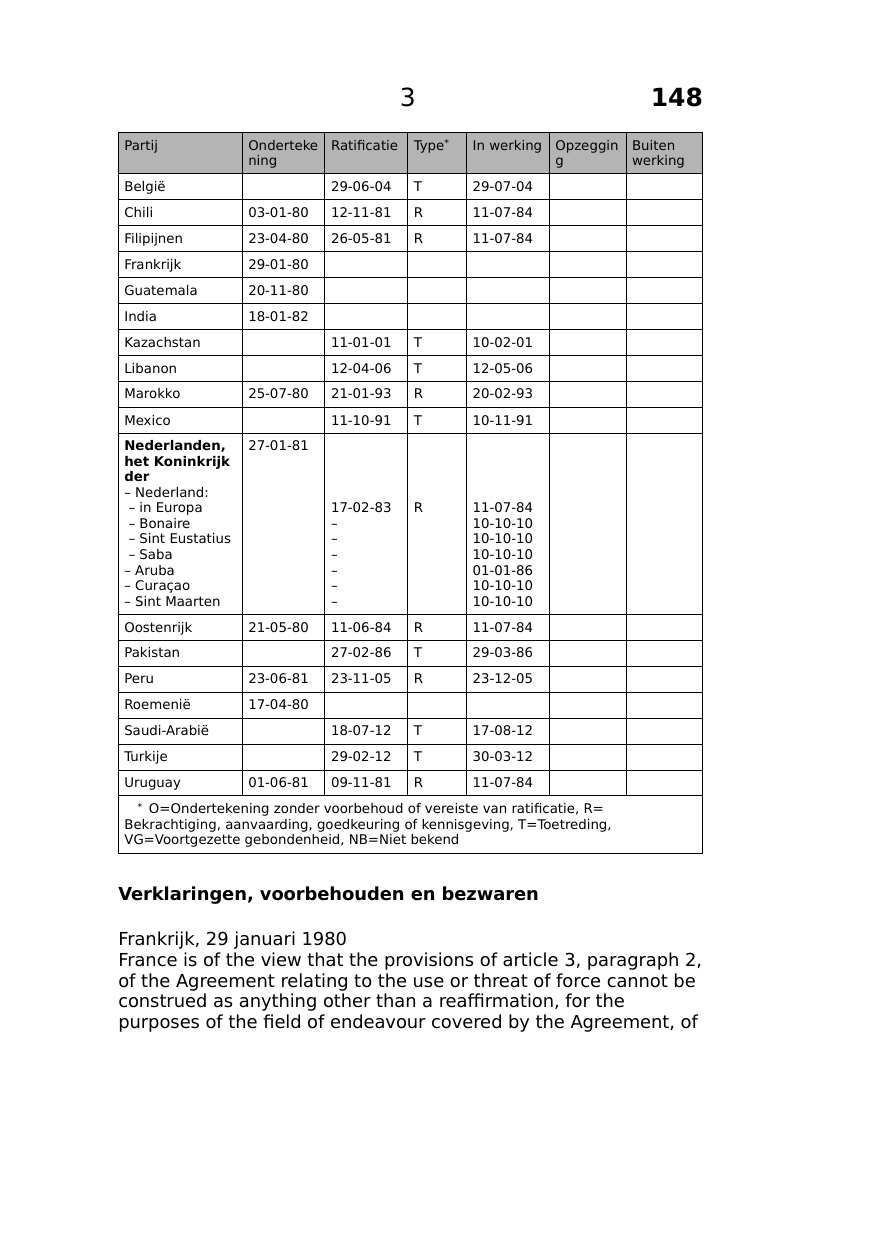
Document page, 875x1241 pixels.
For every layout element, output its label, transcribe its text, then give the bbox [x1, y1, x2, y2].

table_cell 29-07-04 [467, 174, 549, 199]
table_cell [243, 485, 324, 501]
table_cell [627, 485, 702, 501]
table_cell [408, 434, 466, 485]
table_cell 20-11-80 [243, 278, 324, 303]
table_cell Chili [119, 200, 242, 225]
table_cell [627, 578, 702, 594]
table_cell 10-11-91 [467, 408, 549, 433]
table_cell 20-02-93 [467, 382, 549, 407]
table_cell [550, 330, 626, 355]
table_cell België [119, 174, 242, 199]
table_cell [243, 408, 324, 433]
table_cell – Saba [119, 547, 242, 563]
table_cell 29-01-80 [243, 252, 324, 277]
table_cell [243, 641, 324, 666]
table_cell [325, 278, 407, 303]
table_cell [408, 252, 466, 277]
table_cell [550, 563, 626, 578]
table_cell [627, 693, 702, 718]
table_cell – Nederland: [119, 485, 242, 501]
table_cell R [408, 771, 466, 795]
table_cell [627, 563, 702, 578]
table_cell Uruguay [119, 771, 242, 795]
table_cell [243, 745, 324, 769]
table_cell 03-01-80 [243, 200, 324, 225]
table_cell 23-11-05 [325, 667, 407, 692]
table_cell R [408, 226, 466, 251]
table_cell 11-07-84 [467, 226, 549, 251]
table_cell 30-03-12 [467, 745, 549, 769]
table_cell 10-10-10 [467, 532, 549, 547]
subtitle Verklaringen, voorbehouden en bezwaren [118, 883, 703, 904]
table_cell [467, 252, 549, 277]
table_cell Guatemala [119, 278, 242, 303]
table_cell Roemenië [119, 693, 242, 718]
table_cell Marokko [119, 382, 242, 407]
table_cell [550, 615, 626, 640]
table_cell [243, 719, 324, 743]
table_cell T [408, 719, 466, 743]
table_cell [408, 304, 466, 329]
table_cell 29-06-04 [325, 174, 407, 199]
table_cell 27-02-86 [325, 641, 407, 666]
table_cell Frankrijk [119, 252, 242, 277]
table_cell [243, 501, 324, 516]
table_cell [550, 532, 626, 547]
table_cell [408, 547, 466, 563]
table_cell [550, 667, 626, 692]
table_cell [243, 532, 324, 547]
table_cell – [325, 594, 407, 614]
table_cell – [325, 547, 407, 563]
table_cell 10-10-10 [467, 516, 549, 532]
table_cell – [325, 563, 407, 578]
table_cell [467, 693, 549, 718]
table_cell [627, 408, 702, 433]
table_header Type* [408, 133, 466, 173]
table_cell [408, 278, 466, 303]
table_cell T [408, 745, 466, 769]
table_cell 09-11-81 [325, 771, 407, 795]
table_cell [467, 278, 549, 303]
table_cell 11-01-01 [325, 330, 407, 355]
table_cell [408, 532, 466, 547]
table_cell [467, 434, 549, 485]
table_header Ratificatie [325, 133, 407, 173]
table_cell 11-07-84 [467, 771, 549, 795]
table_cell [550, 485, 626, 501]
table_cell Nederlanden, het Koninkrijk der [119, 434, 242, 485]
table_cell 10-10-10 [467, 547, 549, 563]
table_cell [243, 594, 324, 614]
table_cell 01-01-86 [467, 563, 549, 578]
table_cell 23-12-05 [467, 667, 549, 692]
table_cell [467, 485, 549, 501]
table_cell [627, 434, 702, 485]
table_cell 11-06-84 [325, 615, 407, 640]
table_cell 17-04-80 [243, 693, 324, 718]
table_cell R [408, 667, 466, 692]
table_cell [325, 485, 407, 501]
table_cell [627, 547, 702, 563]
table_cell – Aruba [119, 563, 242, 578]
table_cell 12-05-06 [467, 356, 549, 381]
table_cell 10-02-01 [467, 330, 549, 355]
table_cell T [408, 174, 466, 199]
table_cell [627, 330, 702, 355]
table_cell 12-04-06 [325, 356, 407, 381]
table_cell 26-05-81 [325, 226, 407, 251]
table_cell – [325, 532, 407, 547]
table_cell Libanon [119, 356, 242, 381]
table_cell [627, 667, 702, 692]
table_cell [550, 252, 626, 277]
table_cell 11-07-84 [467, 501, 549, 516]
table_header In werking [467, 133, 549, 173]
table_cell [243, 356, 324, 381]
table_cell [550, 719, 626, 743]
table_cell T [408, 356, 466, 381]
table_cell [627, 745, 702, 769]
table_cell [243, 547, 324, 563]
table_cell [627, 278, 702, 303]
table_cell [550, 547, 626, 563]
table_cell [627, 771, 702, 795]
table_cell [550, 434, 626, 485]
table_cell – Curaçao [119, 578, 242, 594]
table_cell [627, 226, 702, 251]
table_cell [627, 174, 702, 199]
table_cell [325, 693, 407, 718]
table_cell [627, 532, 702, 547]
table_cell [627, 252, 702, 277]
table_cell [627, 356, 702, 381]
table_cell Kazachstan [119, 330, 242, 355]
table_cell [550, 278, 626, 303]
table_cell 11-10-91 [325, 408, 407, 433]
table_cell 21-01-93 [325, 382, 407, 407]
table_cell T [408, 641, 466, 666]
table_cell [408, 578, 466, 594]
table_header Partij [119, 133, 242, 173]
table_cell [550, 641, 626, 666]
table_cell Mexico [119, 408, 242, 433]
table_cell [243, 174, 324, 199]
table_cell 18-01-82 [243, 304, 324, 329]
table_cell Filipijnen [119, 226, 242, 251]
table_cell [550, 745, 626, 769]
table_cell [550, 382, 626, 407]
text Frankrijk, 29 januari 1980 [118, 929, 703, 950]
table_cell – Sint Maarten [119, 594, 242, 614]
table_cell 17-08-12 [467, 719, 549, 743]
table_cell 10-10-10 [467, 594, 549, 614]
table_cell [627, 304, 702, 329]
table_cell Turkije [119, 745, 242, 769]
table_cell – Bonaire [119, 516, 242, 532]
table_cell R [408, 200, 466, 225]
table_cell [627, 382, 702, 407]
table_cell * O=Ondertekening zonder voorbehoud of vereiste van ratificatie, R= Bekrachtiging, aanvaarding, goedkeuring of kennisgeving, T=Toetreding, VG=Voortgezette gebondenheid, NB=Niet bekend [119, 796, 702, 852]
table_cell – Sint Eustatius [119, 532, 242, 547]
table_cell [325, 304, 407, 329]
table_cell 27-01-81 [243, 434, 324, 485]
table_cell Peru [119, 667, 242, 692]
table_cell [408, 516, 466, 532]
table_cell – [325, 516, 407, 532]
table_cell [325, 434, 407, 485]
table_cell [550, 501, 626, 516]
table_cell – in Europa [119, 501, 242, 516]
table_cell 21-05-80 [243, 615, 324, 640]
table_cell [550, 693, 626, 718]
table_cell [408, 485, 466, 501]
table_cell [550, 304, 626, 329]
table_cell [243, 330, 324, 355]
table_cell 25-07-80 [243, 382, 324, 407]
table_cell R [408, 501, 466, 516]
table_cell [467, 304, 549, 329]
table_cell [243, 516, 324, 532]
table_cell [550, 356, 626, 381]
table_cell 29-03-86 [467, 641, 549, 666]
table_cell R [408, 615, 466, 640]
table_cell T [408, 408, 466, 433]
table_cell [627, 594, 702, 614]
table_cell [550, 771, 626, 795]
table_cell R [408, 382, 466, 407]
table_cell [243, 563, 324, 578]
table_cell [627, 641, 702, 666]
table_cell Oostenrijk [119, 615, 242, 640]
table_cell T [408, 330, 466, 355]
table_cell [550, 516, 626, 532]
table_cell 01-06-81 [243, 771, 324, 795]
text France is of the view that the provisions of article 3, paragraph 2, of the Agreement relating to the use or threat of force cannot be construed as anything other than a reaffirmation, for the purposes of the field of endeavour covered by the Agreement, of [118, 950, 703, 1033]
table_cell [627, 501, 702, 516]
table_cell [550, 226, 626, 251]
table_cell [243, 578, 324, 594]
table_cell India [119, 304, 242, 329]
table_cell [627, 200, 702, 225]
table_cell [550, 408, 626, 433]
table_cell [408, 693, 466, 718]
table_cell [550, 174, 626, 199]
table_cell – [325, 578, 407, 594]
table_cell [550, 594, 626, 614]
table_cell [627, 516, 702, 532]
table_cell [627, 719, 702, 743]
table_cell [325, 252, 407, 277]
table_cell [408, 594, 466, 614]
table_cell 29-02-12 [325, 745, 407, 769]
table_cell 11-07-84 [467, 200, 549, 225]
table_cell 11-07-84 [467, 615, 549, 640]
table_header Buiten werking [627, 133, 702, 173]
table_header Ondertekening [243, 133, 324, 173]
table_cell 12-11-81 [325, 200, 407, 225]
table_cell 17-02-83 [325, 501, 407, 516]
table_cell 23-04-80 [243, 226, 324, 251]
table_cell 23-06-81 [243, 667, 324, 692]
table_cell [627, 615, 702, 640]
table_cell 18-07-12 [325, 719, 407, 743]
table_cell [408, 563, 466, 578]
table_cell [550, 200, 626, 225]
table_cell Saudi-Arabië [119, 719, 242, 743]
table_cell [550, 578, 626, 594]
table_cell 10-10-10 [467, 578, 549, 594]
table_header Opzegging [550, 133, 626, 173]
table_cell Pakistan [119, 641, 242, 666]
